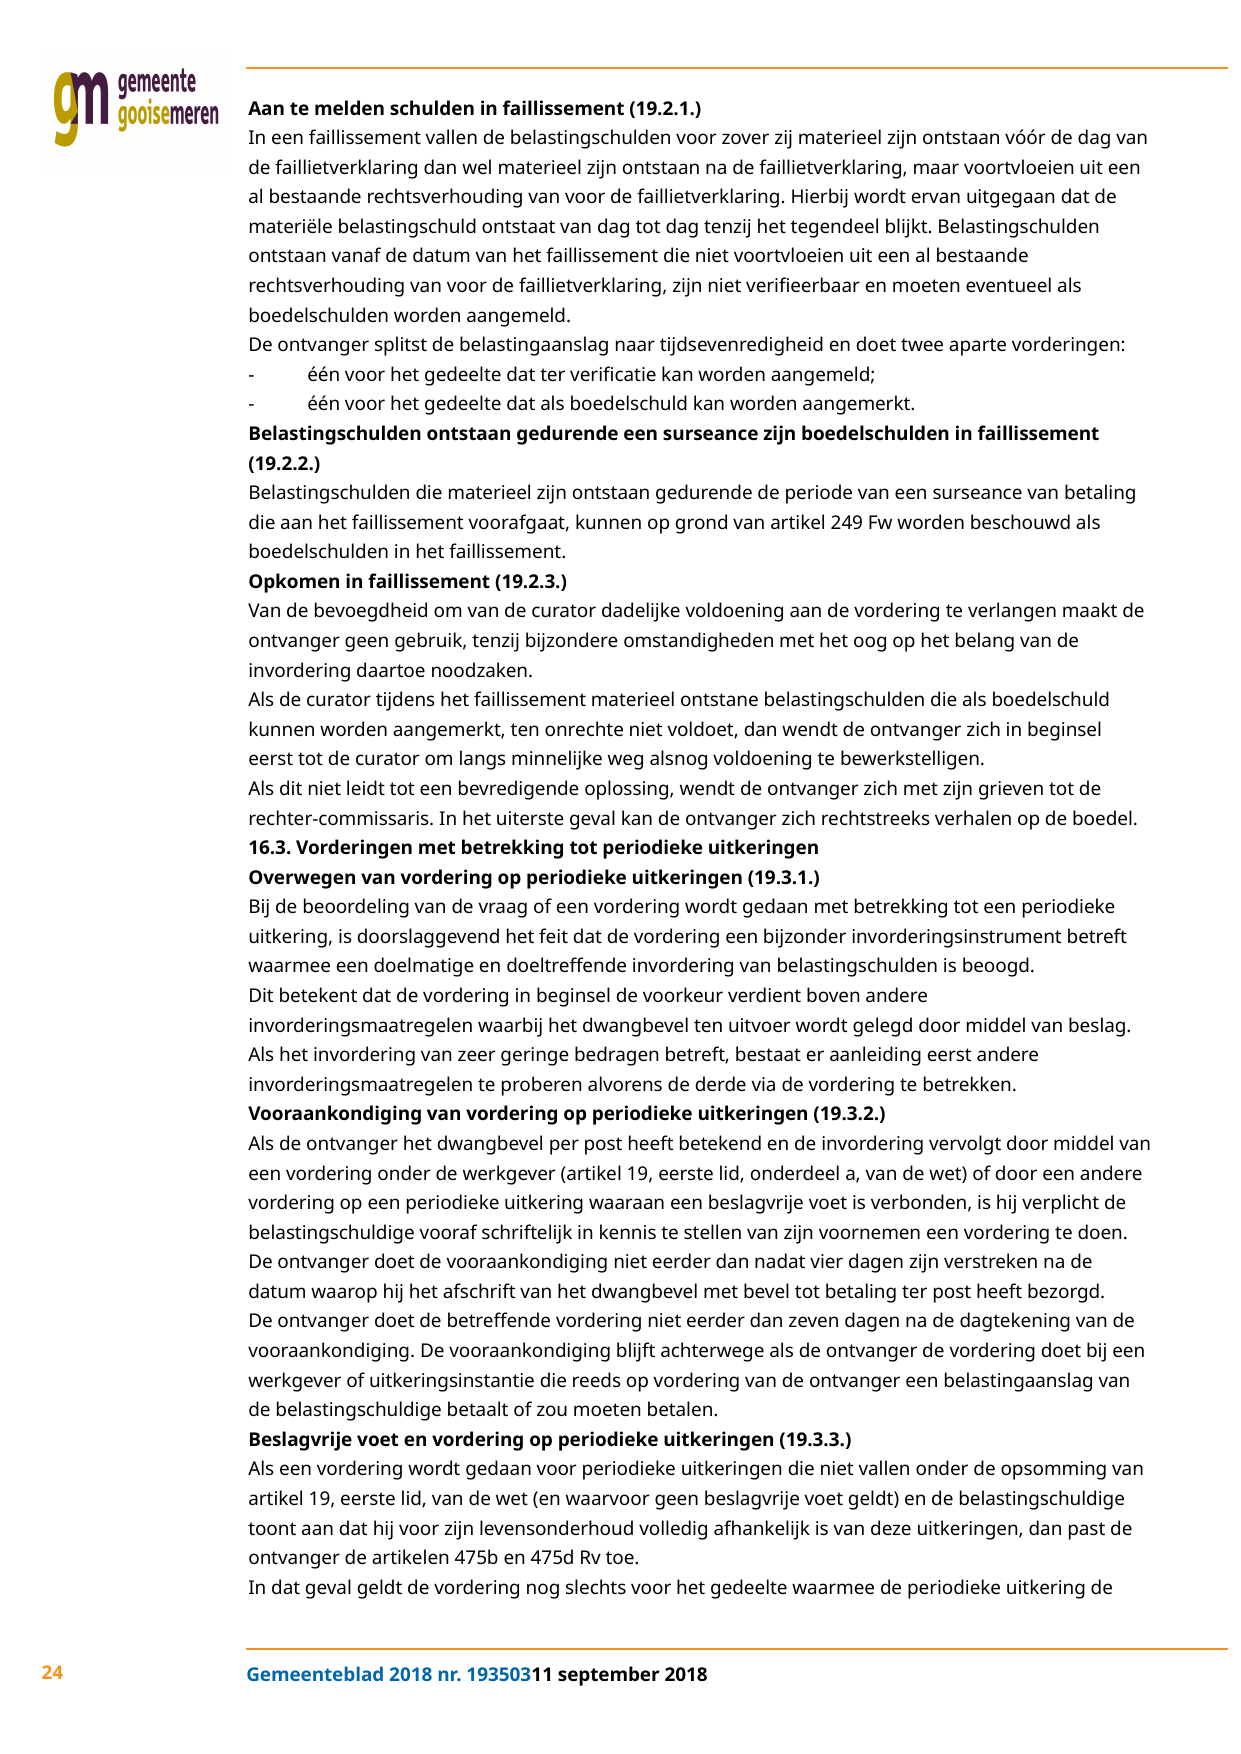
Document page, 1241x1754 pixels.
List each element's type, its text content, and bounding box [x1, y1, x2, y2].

text In een faillissement vallen de belastingschulden voor zover zij materieel zijn ontstaan vóór de dag van de faillietverklaring dan wel materieel zijn ontstaan na de faillietverklaring, maar voortvloeien uit een al bestaande rechtsverhouding van voor de faillietverklaring. Hierbij wordt ervan uitgegaan dat de materiële belastingschuld ontstaat van dag tot dag tenzij het tegendeel blijkt. Belastingschulden ontstaan vanaf de datum van het faillissement die niet voortvloeien uit een al bestaande rechtsverhouding van voor de faillietverklaring, zijn niet verifieerbaar en moeten eventueel als boedelschulden worden aangemeld. [248, 124, 1152, 328]
text Aan te melden schulden in faillissement (19.2.1.) [248, 95, 1152, 121]
text De ontvanger doet de vooraankondiging niet eerder dan nadat vier dagen zijn verstreken na de datum waarop hij het afschrift van het dwangbevel met bevel tot betaling ter post heeft bezorgd. [248, 1248, 1152, 1304]
text Als de ontvanger het dwangbevel per post heeft betekend en de invordering vervolgt door middel van een vordering onder de werkgever (artikel 19, eerste lid, onderdeel a, van de wet) of door een andere vordering op een periodieke uitkering waaraan een beslagvrije voet is verbonden, is hij verplicht de belastingschuldige vooraf schriftelijk in kennis te stellen van zijn voornemen een vordering te doen. [248, 1130, 1152, 1245]
text De ontvanger splitst de belastingaanslag naar tijdsevenredigheid en doet twee aparte vorderingen: [248, 331, 1152, 357]
text In dat geval geldt de vordering nog slechts voor het gedeelte waarmee de periodieke uitkering de [248, 1574, 1152, 1600]
text Opkomen in faillissement (19.2.3.) [248, 568, 1152, 594]
text 16.3. Vorderingen met betrekking tot periodieke uitkeringen [248, 834, 1152, 860]
text Van de bevoegdheid om van de curator dadelijke voldoening aan de vordering te verlangen maakt de ontvanger geen gebruik, tenzij bijzondere omstandigheden met het oog op het belang van de invordering daartoe noodzaken. [248, 598, 1152, 683]
text Vooraankondiging van vordering op periodieke uitkeringen (19.3.2.) [248, 1101, 1152, 1126]
text De ontvanger doet de betreffende vordering niet eerder dan zeven dagen na de dagtekening van de vooraankondiging. De vooraankondiging blijft achterwege als de ontvanger de vordering doet bij een werkgever of uitkeringsinstantie die reeds op vordering van de ontvanger een belastingaanslag van de belastingschuldige betaalt of zou moeten betalen. [248, 1308, 1152, 1422]
text Als de curator tijdens het faillissement materieel ontstane belastingschulden die als boedelschuld kunnen worden aangemerkt, ten onrechte niet voldoet, dan wendt de ontvanger zich in beginsel eerst tot de curator om langs minnelijke weg alsnog voldoening te bewerkstelligen. [248, 686, 1152, 771]
text Dit betekent dat de vordering in beginsel de voorkeur verdient boven andere invorderingsmaatregelen waarbij het dwangbevel ten uitvoer wordt gelegd door middel van beslag. Als het invordering van zeer geringe bedragen betreft, bestaat er aanleiding eerst andere invorderingsmaatregelen te proberen alvorens de derde via de vordering te betrekken. [248, 982, 1152, 1097]
text Bij de beoordeling van de vraag of een vordering wordt gedaan met betrekking tot een periodieke uitkering, is doorslaggevend het feit dat de vordering een bijzonder invorderingsinstrument betreft waarmee een doelmatige en doeltreffende invordering van belastingschulden is beoogd. [248, 893, 1152, 978]
text Overwegen van vordering op periodieke uitkeringen (19.3.1.) [248, 864, 1152, 890]
list één voor het gedeelte dat ter verificatie kan worden aangemeld; [248, 361, 1152, 387]
text Als dit niet leidt tot een bevredigende oplossing, wendt de ontvanger zich met zijn grieven tot de rechter-commissaris. In het uiterste geval kan de ontvanger zich rechtstreeks verhalen op de boedel. [248, 775, 1152, 831]
text Belastingschulden die materieel zijn ontstaan gedurende de periode van een surseance van betaling die aan het faillissement voorafgaat, kunnen op grond van artikel 249 Fw worden beschouwd als boedelschulden in het faillissement. [248, 479, 1152, 564]
list één voor het gedeelte dat als boedelschuld kan worden aangemerkt. [248, 391, 1152, 416]
picture [41, 47, 231, 172]
text Beslagvrije voet en vordering op periodieke uitkeringen (19.3.3.) [248, 1426, 1152, 1452]
text Als een vordering wordt gedaan voor periodieke uitkeringen die niet vallen onder de opsomming van artikel 19, eerste lid, van de wet (en waarvoor geen beslagvrije voet geldt) en de belastingschuldige toont aan dat hij voor zijn levensonderhoud volledig afhankelijk is van deze uitkeringen, dan past de ontvanger de artikelen 475b en 475d Rv toe. [248, 1456, 1152, 1570]
text Belastingschulden ontstaan gedurende een surseance zijn boedelschulden in faillissement (19.2.2.) [248, 420, 1152, 476]
